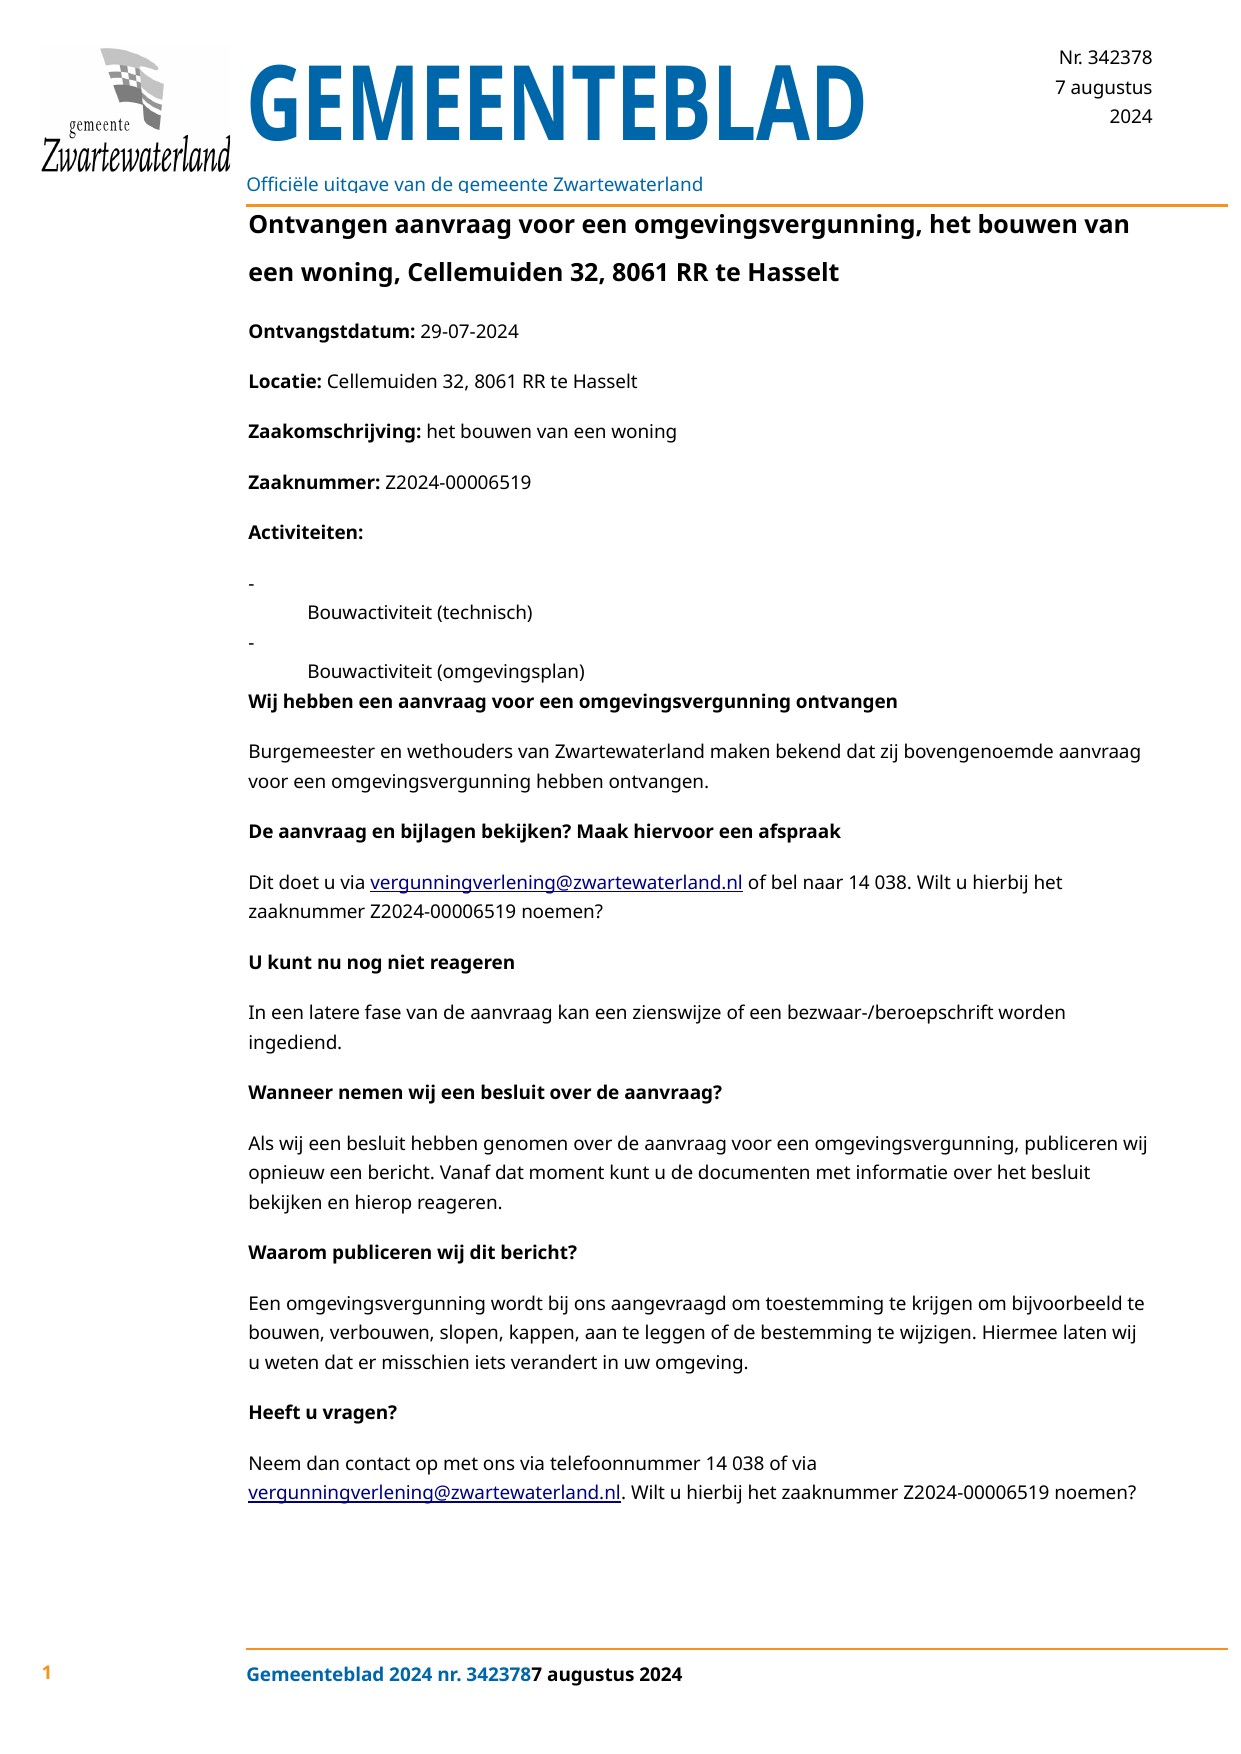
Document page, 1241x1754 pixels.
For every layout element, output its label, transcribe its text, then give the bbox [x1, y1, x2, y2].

text Zaakomschrijving: het bouwen van een woning [248, 419, 1152, 444]
text Ontvangstdatum: 29-07-2024 [248, 318, 1152, 344]
text Activiteiten: [248, 519, 1152, 545]
picture [41, 47, 231, 172]
text Neem dan contact op met ons via telefoonnummer 14 038 of via vergunningverlening@zwartewaterland.nl. Wilt u hierbij het zaaknummer Z2024-00006519 noemen? [248, 1450, 1152, 1505]
text U kunt nu nog niet reageren [248, 949, 1152, 975]
text Burgemeester en wethouders van Zwartewaterland maken bekend dat zij bovengenoemde aanvraag voor een omgevingsvergunning hebben ontvangen. [248, 739, 1152, 794]
text In een latere fase van de aanvraag kan een zienswijze of een bezwaar-/beroepschrift worden ingediend. [248, 999, 1152, 1055]
text Als wij een besluit hebben genomen over de aanvraag voor een omgevingsvergunning, publiceren wij opnieuw een bericht. Vanaf dat moment kunt u de documenten met informatie over het besluit bekijken en hierop reageren. [248, 1130, 1152, 1215]
text Wanneer nemen wij een besluit over de aanvraag? [248, 1079, 1152, 1105]
list Bouwactiviteit (omgevingsplan) [248, 659, 1152, 684]
text Ontvangen aanvraag voor een omgevingsvergunning, het bouwen van een woning, Cellemuiden 32, 8061 RR te Hasselt [248, 207, 1152, 288]
text Zaaknummer: Z2024-00006519 [248, 469, 1152, 495]
text Wij hebben een aanvraag voor een omgevingsvergunning ontvangen [248, 688, 1152, 714]
text Waarom publiceren wij dit bericht? [248, 1239, 1152, 1265]
text Een omgevingsvergunning wordt bij ons aangevraagd om toestemming te krijgen om bijvoorbeeld te bouwen, verbouwen, slopen, kappen, aan te leggen of de bestemming te wijzigen. Hiermee laten wij u weten dat er misschien iets verandert in uw omgeving. [248, 1290, 1152, 1375]
text Locatie: Cellemuiden 32, 8061 RR te Hasselt [248, 368, 1152, 394]
text De aanvraag en bijlagen bekijken? Maak hiervoor een afspraak [248, 819, 1152, 844]
list Bouwactiviteit (technisch) [248, 599, 1152, 625]
text Heeft u vragen? [248, 1399, 1152, 1425]
text Dit doet u via vergunningverlening@zwartewaterland.nl of bel naar 14 038. Wilt u hierbij het zaaknummer Z2024-00006519 noemen? [248, 869, 1152, 924]
